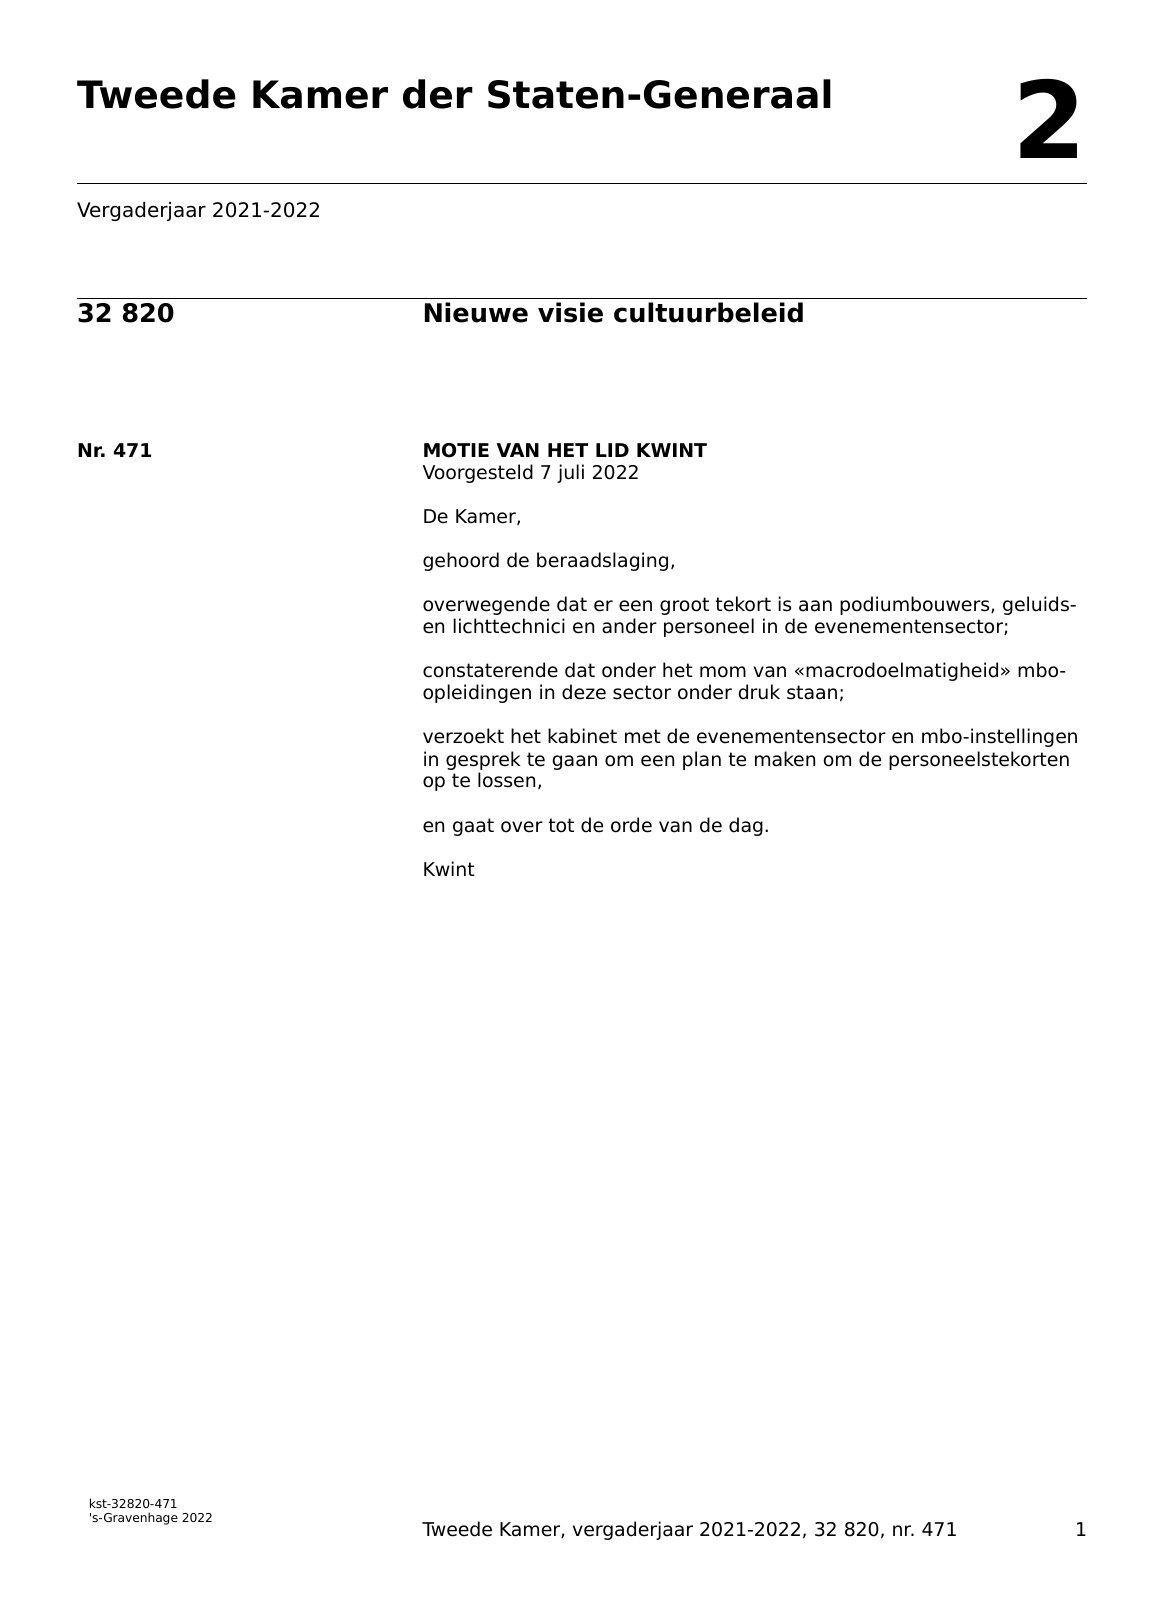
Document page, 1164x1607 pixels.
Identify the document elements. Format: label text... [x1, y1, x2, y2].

table_header Tweede Kamer der Staten-Generaal [77, 59, 886, 183]
text constaterende dat onder het mom van «macrodoelmatigheid» mbo-opleidingen in deze sector onder druk staan; [422, 660, 1087, 704]
table_cell Vergaderjaar 2021-2022 [77, 184, 1087, 298]
text verzoekt het kabinet met de evenementensector en mbo-instellingen in gesprek te gaan om een plan te maken om de personeelstekorten op te lossen, [422, 726, 1087, 792]
text 's-Gravenhage 2022 [88, 1511, 323, 1525]
text Voorgesteld 7 juli 2022 [422, 462, 1087, 484]
subtitle 32 820 Nieuwe visie cultuurbeleid [77, 299, 1087, 329]
text en gaat over tot de orde van de dag. [422, 814, 1087, 837]
text De Kamer, [422, 506, 1087, 528]
table_header 2 [886, 59, 1087, 183]
text Kwint [422, 859, 1087, 881]
text gehoord de beraadslaging, [422, 550, 1087, 572]
subtitle Nr. 471 MOTIE VAN HET LID KWINT [77, 440, 1087, 462]
text kst-32820-471 [88, 1497, 323, 1511]
text overwegende dat er een groot tekort is aan podiumbouwers, geluids- en lichttechnici en ander personeel in de evenementensector; [422, 594, 1087, 638]
